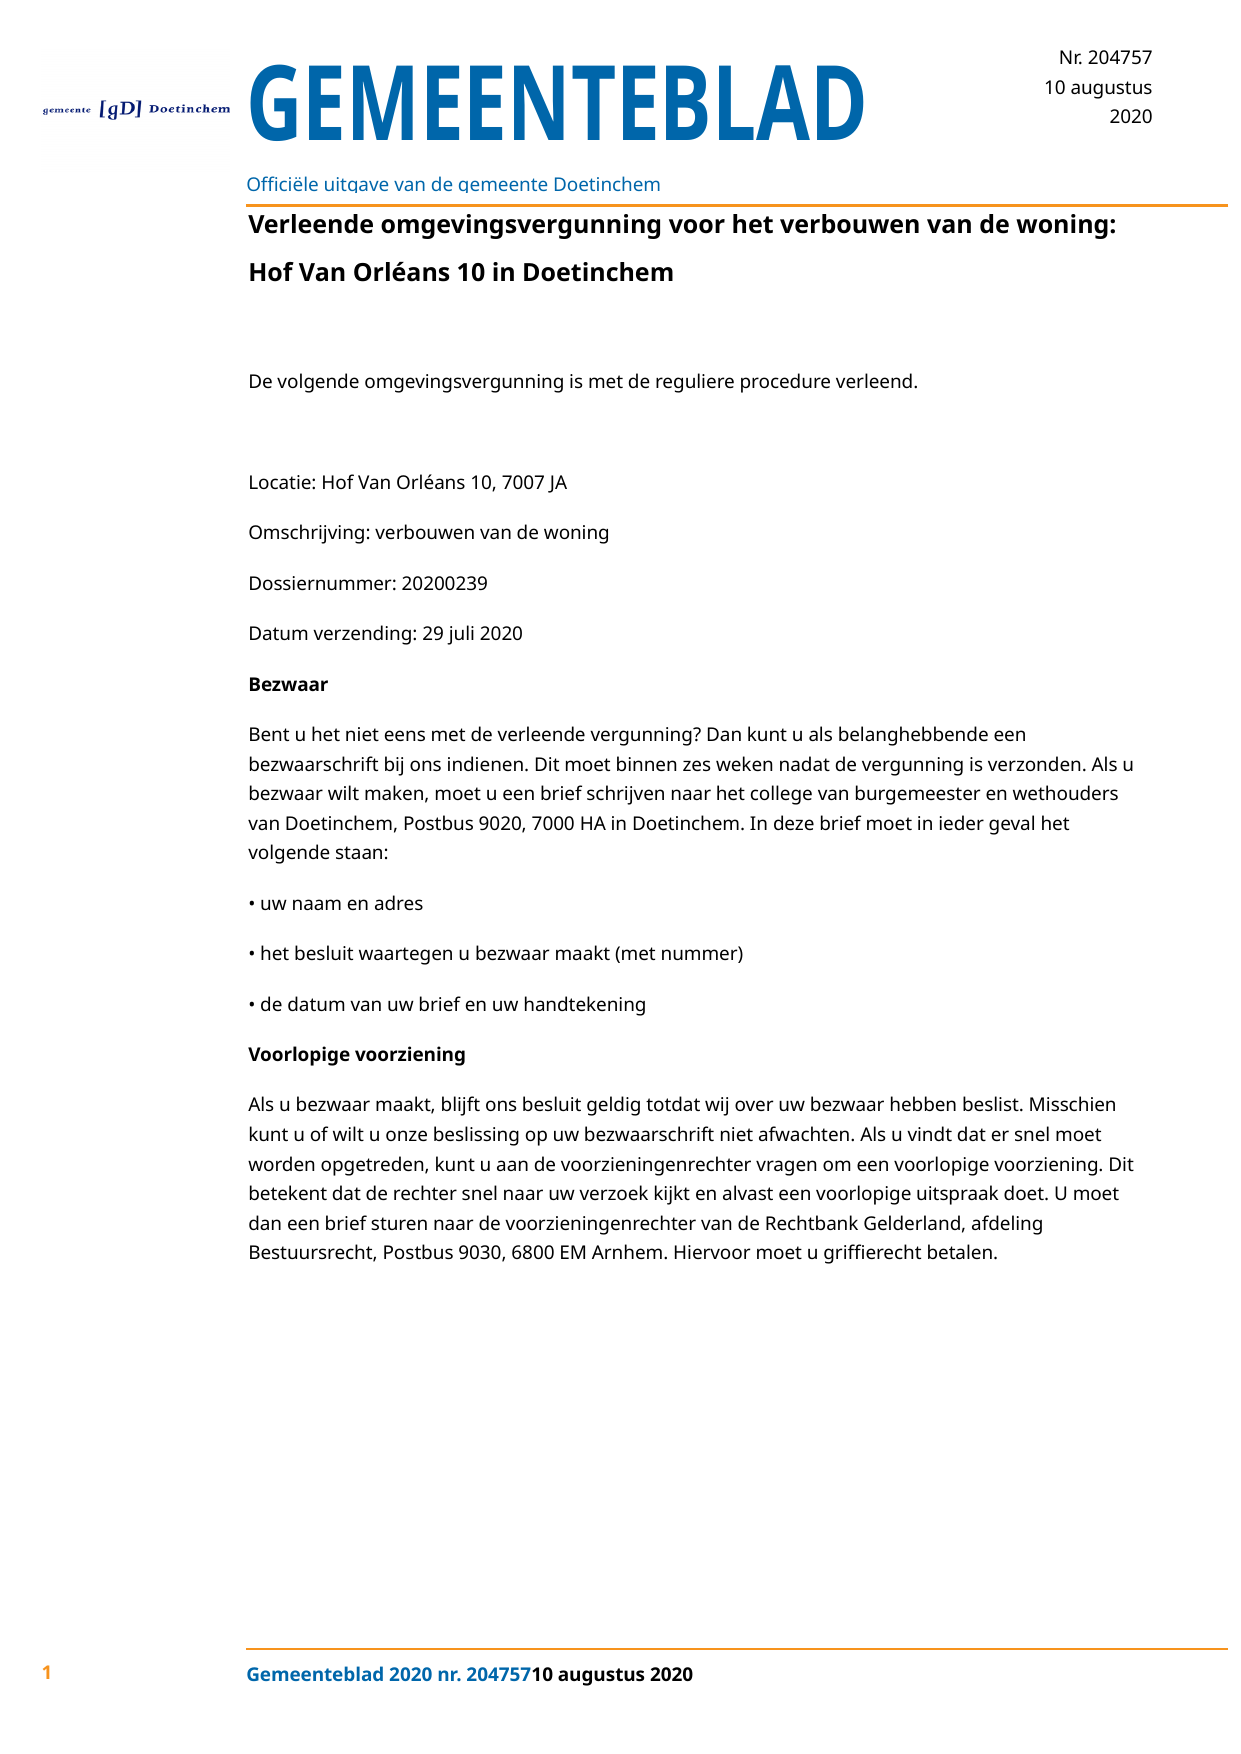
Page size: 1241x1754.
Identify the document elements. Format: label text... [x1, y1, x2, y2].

text Verleende omgevingsvergunning voor het verbouwen van de woning: Hof Van Orléans 10 in Doetinchem [248, 207, 1152, 288]
text Omschrijving: verbouwen van de woning [248, 519, 1152, 545]
text • het besluit waartegen u bezwaar maakt (met nummer) [248, 940, 1152, 966]
text Voorlopige voorziening [248, 1041, 1152, 1067]
text De volgende omgevingsvergunning is met de reguliere procedure verleend. [248, 368, 1152, 394]
text Als u bezwaar maakt, blijft ons besluit geldig totdat wij over uw bezwaar hebben beslist. Misschien kunt u of wilt u onze beslissing op uw bezwaarschrift niet afwachten. Als u vindt dat er snel moet worden opgetreden, kunt u aan de voorzieningenrechter vragen om een voorlopige voorziening. Dit betekent dat de rechter snel naar uw verzoek kijkt en alvast een voorlopige uitspraak doet. U moet dan een brief sturen naar de voorzieningenrechter van de Rechtbank Gelderland, afdeling Bestuursrecht, Postbus 9030, 6800 EM Arnhem. Hiervoor moet u griffierecht betalen. [248, 1092, 1152, 1265]
text • de datum van uw brief en uw handtekening [248, 991, 1152, 1017]
text Datum verzending: 29 juli 2020 [248, 620, 1152, 646]
text • uw naam en adres [248, 890, 1152, 916]
text Bezwaar [248, 671, 1152, 697]
text Bent u het niet eens met de verleende vergunning? Dan kunt u als belanghebbende een bezwaarschrift bij ons indienen. Dit moet binnen zes weken nadat de vergunning is verzonden. Als u bezwaar wilt maken, moet u een brief schrijven naar het college van burgemeester en wethouders van Doetinchem, Postbus 9020, 7000 HA in Doetinchem. In deze brief moet in ieder geval het volgende staan: [248, 721, 1152, 865]
text Locatie: Hof Van Orléans 10, 7007 JA [248, 469, 1152, 495]
text Dossiernummer: 20200239 [248, 570, 1152, 596]
picture [41, 47, 231, 172]
